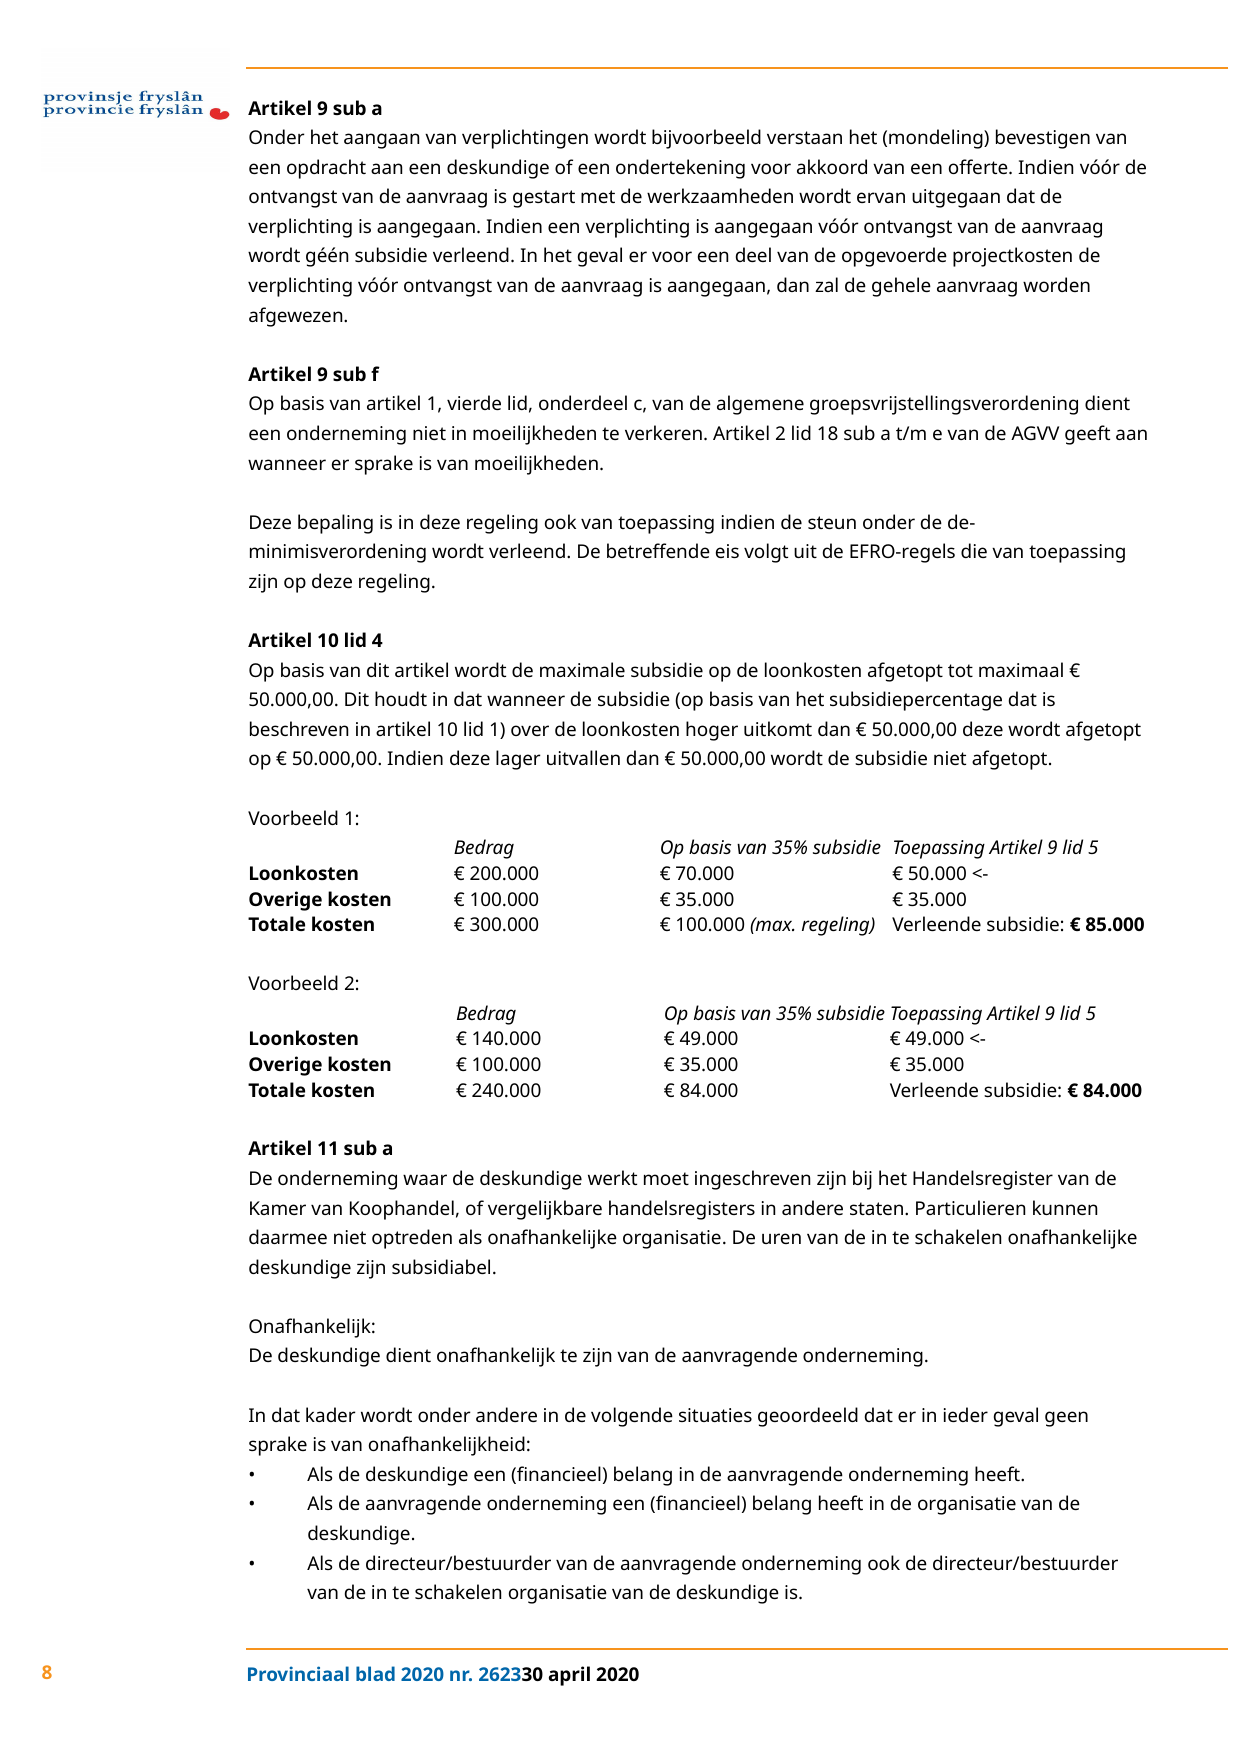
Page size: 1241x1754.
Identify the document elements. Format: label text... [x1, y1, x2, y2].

table_header Bedrag [454, 835, 659, 860]
table_cell € 84.000 [664, 1077, 889, 1103]
table_cell € 49.000 <- [890, 1026, 1152, 1051]
table_cell € 300.000 [454, 912, 659, 937]
table_cell € 50.000 <- [892, 860, 1152, 886]
text Onder het aangaan van verplichtingen wordt bijvoorbeeld verstaan het (mondeling) bevestigen van een opdracht aan een deskundige of een ondertekening voor akkoord van een offerte. Indien vóór de ontvangst van de aanvraag is gestart met de werkzaamheden wordt ervan uitgegaan dat de verplichting is aangegaan. Indien een verplichting is aangegaan vóór ontvangst van de aanvraag wordt géén subsidie verleend. In het geval er voor een deel van de opgevoerde projectkosten de verplichting vóór ontvangst van de aanvraag is aangegaan, dan zal de gehele aanvraag worden afgewezen. [248, 124, 1152, 328]
table_header Op basis van 35% subsidie [664, 1000, 889, 1026]
table_header Bedrag [456, 1000, 664, 1026]
table_cell € 100.000 [454, 886, 659, 912]
table_header [248, 835, 454, 860]
text Artikel 10 lid 4 [248, 627, 1152, 653]
text Onafhankelijk: [248, 1313, 1152, 1339]
text Voorbeeld 1: [248, 805, 1152, 831]
text Deze bepaling is in deze regeling ook van toepassing indien de steun onder de de-minimisverordening wordt verleend. De betreffende eis volgt uit de EFRO-regels die van toepassing zijn op deze regeling. [248, 509, 1152, 594]
text De onderneming waar de deskundige werkt moet ingeschreven zijn bij het Handelsregister van de Kamer van Koophandel, of vergelijkbare handelsregisters in andere staten. Particulieren kunnen daarmee niet optreden als onafhankelijke organisatie. De uren van de in te schakelen onafhankelijke deskundige zijn subsidiabel. [248, 1165, 1152, 1280]
text Artikel 9 sub f [248, 361, 1152, 387]
table_cell Totale kosten [248, 912, 454, 937]
table_cell Verleende subsidie: € 85.000 [892, 912, 1152, 937]
table_cell € 240.000 [456, 1077, 664, 1103]
table_header [248, 1000, 456, 1026]
text Op basis van dit artikel wordt de maximale subsidie op de loonkosten afgetopt tot maximaal € 50.000,00. Dit houdt in dat wanneer de subsidie (op basis van het subsidiepercentage dat is beschreven in artikel 10 lid 1) over de loonkosten hoger uitkomt dan € 50.000,00 deze wordt afgetopt op € 50.000,00. Indien deze lager uitvallen dan € 50.000,00 wordt de subsidie niet afgetopt. [248, 657, 1152, 771]
table_cell Verleende subsidie: € 84.000 [890, 1077, 1152, 1103]
text Artikel 11 sub a [248, 1136, 1152, 1161]
table_cell € 35.000 [664, 1051, 889, 1077]
text Op basis van artikel 1, vierde lid, onderdeel c, van de algemene groepsvrijstellingsverordening dient een onderneming niet in moeilijkheden te verkeren. Artikel 2 lid 18 sub a t/m e van de AGVV geeft aan wanneer er sprake is van moeilijkheden. [248, 391, 1152, 476]
table_cell € 70.000 [660, 860, 892, 886]
table_cell € 200.000 [454, 860, 659, 886]
table_cell € 100.000 [456, 1051, 664, 1077]
table_header Op basis van 35% subsidie [660, 835, 892, 860]
table_cell Overige kosten [248, 1051, 456, 1077]
table_cell € 100.000 (max. regeling) [660, 912, 892, 937]
picture [41, 47, 231, 172]
text In dat kader wordt onder andere in de volgende situaties geoordeeld dat er in ieder geval geen sprake is van onafhankelijkheid: [248, 1402, 1152, 1457]
table_cell Loonkosten [248, 860, 454, 886]
table_cell € 35.000 [892, 886, 1152, 912]
table_cell € 140.000 [456, 1026, 664, 1051]
list Als de deskundige een (financieel) belang in de aanvragende onderneming heeft. [248, 1461, 1152, 1487]
table_header Toepassing Artikel 9 lid 5 [892, 835, 1152, 860]
table_cell Totale kosten [248, 1077, 456, 1103]
table_cell € 35.000 [890, 1051, 1152, 1077]
text De deskundige dient onafhankelijk te zijn van de aanvragende onderneming. [248, 1343, 1152, 1368]
text Voorbeeld 2: [248, 970, 1152, 996]
table_cell Overige kosten [248, 886, 454, 912]
table_cell € 49.000 [664, 1026, 889, 1051]
table_cell € 35.000 [660, 886, 892, 912]
table_cell Loonkosten [248, 1026, 456, 1051]
text Artikel 9 sub a [248, 95, 1152, 121]
list Als de aanvragende onderneming een (financieel) belang heeft in de organisatie van de deskundige. [248, 1491, 1152, 1546]
table_header Toepassing Artikel 9 lid 5 [890, 1000, 1152, 1026]
list Als de directeur/bestuurder van de aanvragende onderneming ook de directeur/bestuurder van de in te schakelen organisatie van de deskundige is. [248, 1550, 1152, 1605]
